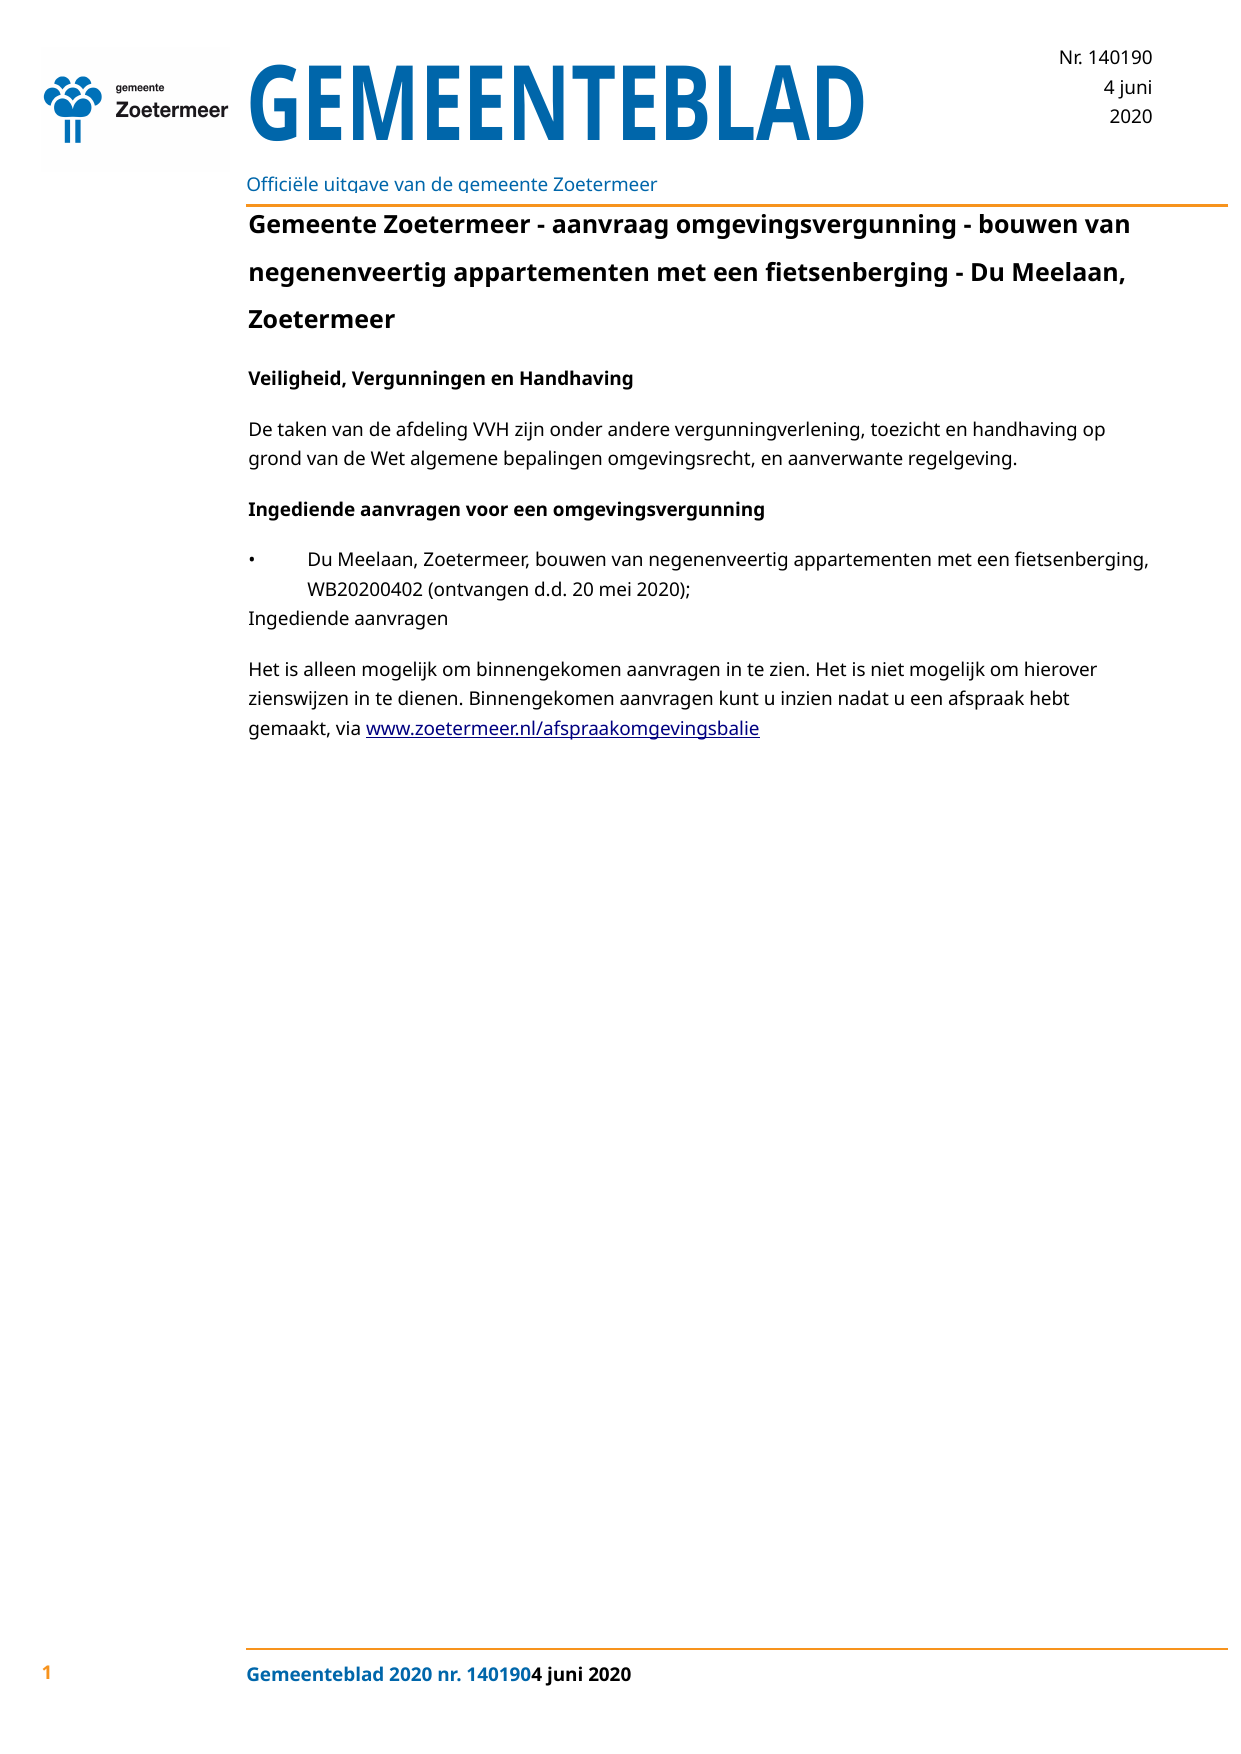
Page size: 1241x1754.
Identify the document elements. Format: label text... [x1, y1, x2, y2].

text Gemeente Zoetermeer - aanvraag omgevingsvergunning - bouwen van negenenveertig appartementen met een fietsenberging - Du Meelaan, Zoetermeer [248, 207, 1152, 336]
text De taken van de afdeling VVH zijn onder andere vergunningverlening, toezicht en handhaving op grond van de Wet algemene bepalingen omgevingsrecht, en aanverwante regelgeving. [248, 416, 1152, 471]
picture [41, 47, 231, 172]
list Du Meelaan, Zoetermeer, bouwen van negenenveertig appartementen met een fietsenberging, WB20200402 (ontvangen d.d. 20 mei 2020); [248, 546, 1152, 602]
text Ingediende aanvragen voor een omgevingsvergunning [248, 496, 1152, 522]
text Het is alleen mogelijk om binnengekomen aanvragen in te zien. Het is niet mogelijk om hierover zienswijzen in te dienen. Binnengekomen aanvragen kunt u inzien nadat u een afspraak hebt gemaakt, via www.zoetermeer.nl/afspraakomgevingsbalie [248, 656, 1152, 741]
text Veiligheid, Vergunningen en Handhaving [248, 366, 1152, 391]
text Ingediende aanvragen [248, 606, 1152, 631]
